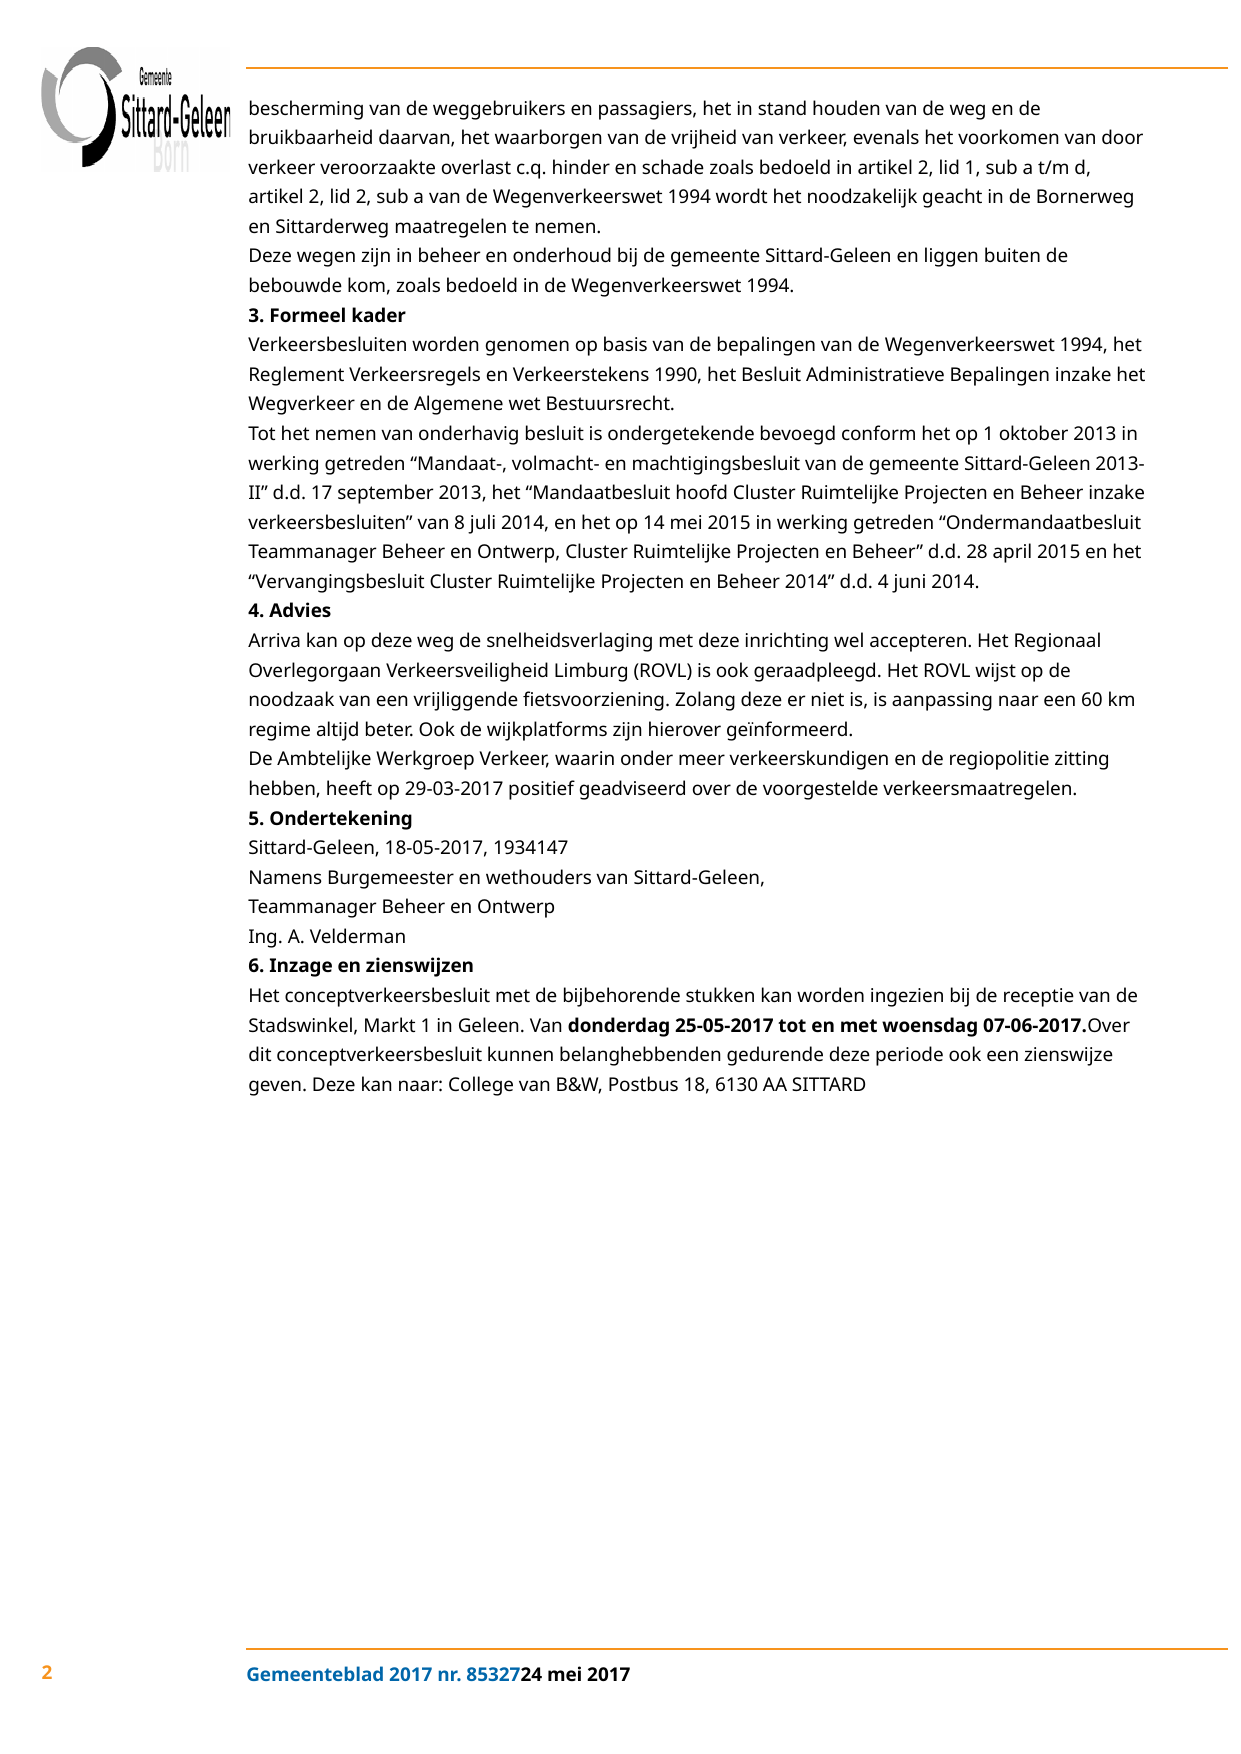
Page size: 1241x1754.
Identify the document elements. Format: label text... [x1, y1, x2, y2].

text 5. Ondertekening [248, 805, 1152, 831]
text De Ambtelijke Werkgroep Verkeer, waarin onder meer verkeerskundigen en de regiopolitie zitting hebben, heeft op 29-03-2017 positief geadviseerd over de voorgestelde verkeersmaatregelen. [248, 746, 1152, 801]
text Teammanager Beheer en Ontwerp [248, 893, 1152, 919]
text Sittard-Geleen, 18-05-2017, 1934147 [248, 834, 1152, 860]
text Tot het nemen van onderhavig besluit is ondergetekende bevoegd conform het op 1 oktober 2013 in werking getreden “Mandaat-, volmacht- en machtigingsbesluit van de gemeente Sittard-Geleen 2013-II” d.d. 17 september 2013, het “Mandaatbesluit hoofd Cluster Ruimtelijke Projecten en Beheer inzake verkeersbesluiten” van 8 juli 2014, en het op 14 mei 2015 in werking getreden “Ondermandaatbesluit Teammanager Beheer en Ontwerp, Cluster Ruimtelijke Projecten en Beheer” d.d. 28 april 2015 en het “Vervangingsbesluit Cluster Ruimtelijke Projecten en Beheer 2014” d.d. 4 juni 2014. [248, 420, 1152, 594]
text Deze wegen zijn in beheer en onderhoud bij de gemeente Sittard-Geleen en liggen buiten de bebouwde kom, zoals bedoeld in de Wegenverkeerswet 1994. [248, 243, 1152, 298]
text Ing. A. Velderman [248, 923, 1152, 949]
text 3. Formeel kader [248, 302, 1152, 328]
text 4. Advies [248, 598, 1152, 623]
picture [41, 47, 231, 172]
text Arriva kan op deze weg de snelheidsverlaging met deze inrichting wel accepteren. Het Regionaal Overlegorgaan Verkeersveiligheid Limburg (ROVL) is ook geraadpleegd. Het ROVL wijst op de noodzaak van een vrijliggende fietsvoorziening. Zolang deze er niet is, is aanpassing naar een 60 km regime altijd beter. Ook de wijkplatforms zijn hierover geïnformeerd. [248, 627, 1152, 742]
text bescherming van de weggebruikers en passagiers, het in stand houden van de weg en de bruikbaarheid daarvan, het waarborgen van de vrijheid van verkeer, evenals het voorkomen van door verkeer veroorzaakte overlast c.q. hinder en schade zoals bedoeld in artikel 2, lid 1, sub a t/m d, artikel 2, lid 2, sub a van de Wegenverkeerswet 1994 wordt het noodzakelijk geacht in de Bornerweg en Sittarderweg maatregelen te nemen. [248, 95, 1152, 239]
text Verkeersbesluiten worden genomen op basis van de bepalingen van de Wegenverkeerswet 1994, het Reglement Verkeersregels en Verkeerstekens 1990, het Besluit Administratieve Bepalingen inzake het Wegverkeer en de Algemene wet Bestuursrecht. [248, 331, 1152, 416]
text Het conceptverkeersbesluit met de bijbehorende stukken kan worden ingezien bij de receptie van de Stadswinkel, Markt 1 in Geleen. Van donderdag 25-05-2017 tot en met woensdag 07-06-2017.Over dit conceptverkeersbesluit kunnen belanghebbenden gedurende deze periode ook een zienswijze geven. Deze kan naar: College van B&W, Postbus 18, 6130 AA SITTARD [248, 982, 1152, 1097]
text 6. Inzage en zienswijzen [248, 953, 1152, 978]
text Namens Burgemeester en wethouders van Sittard-Geleen, [248, 864, 1152, 890]
